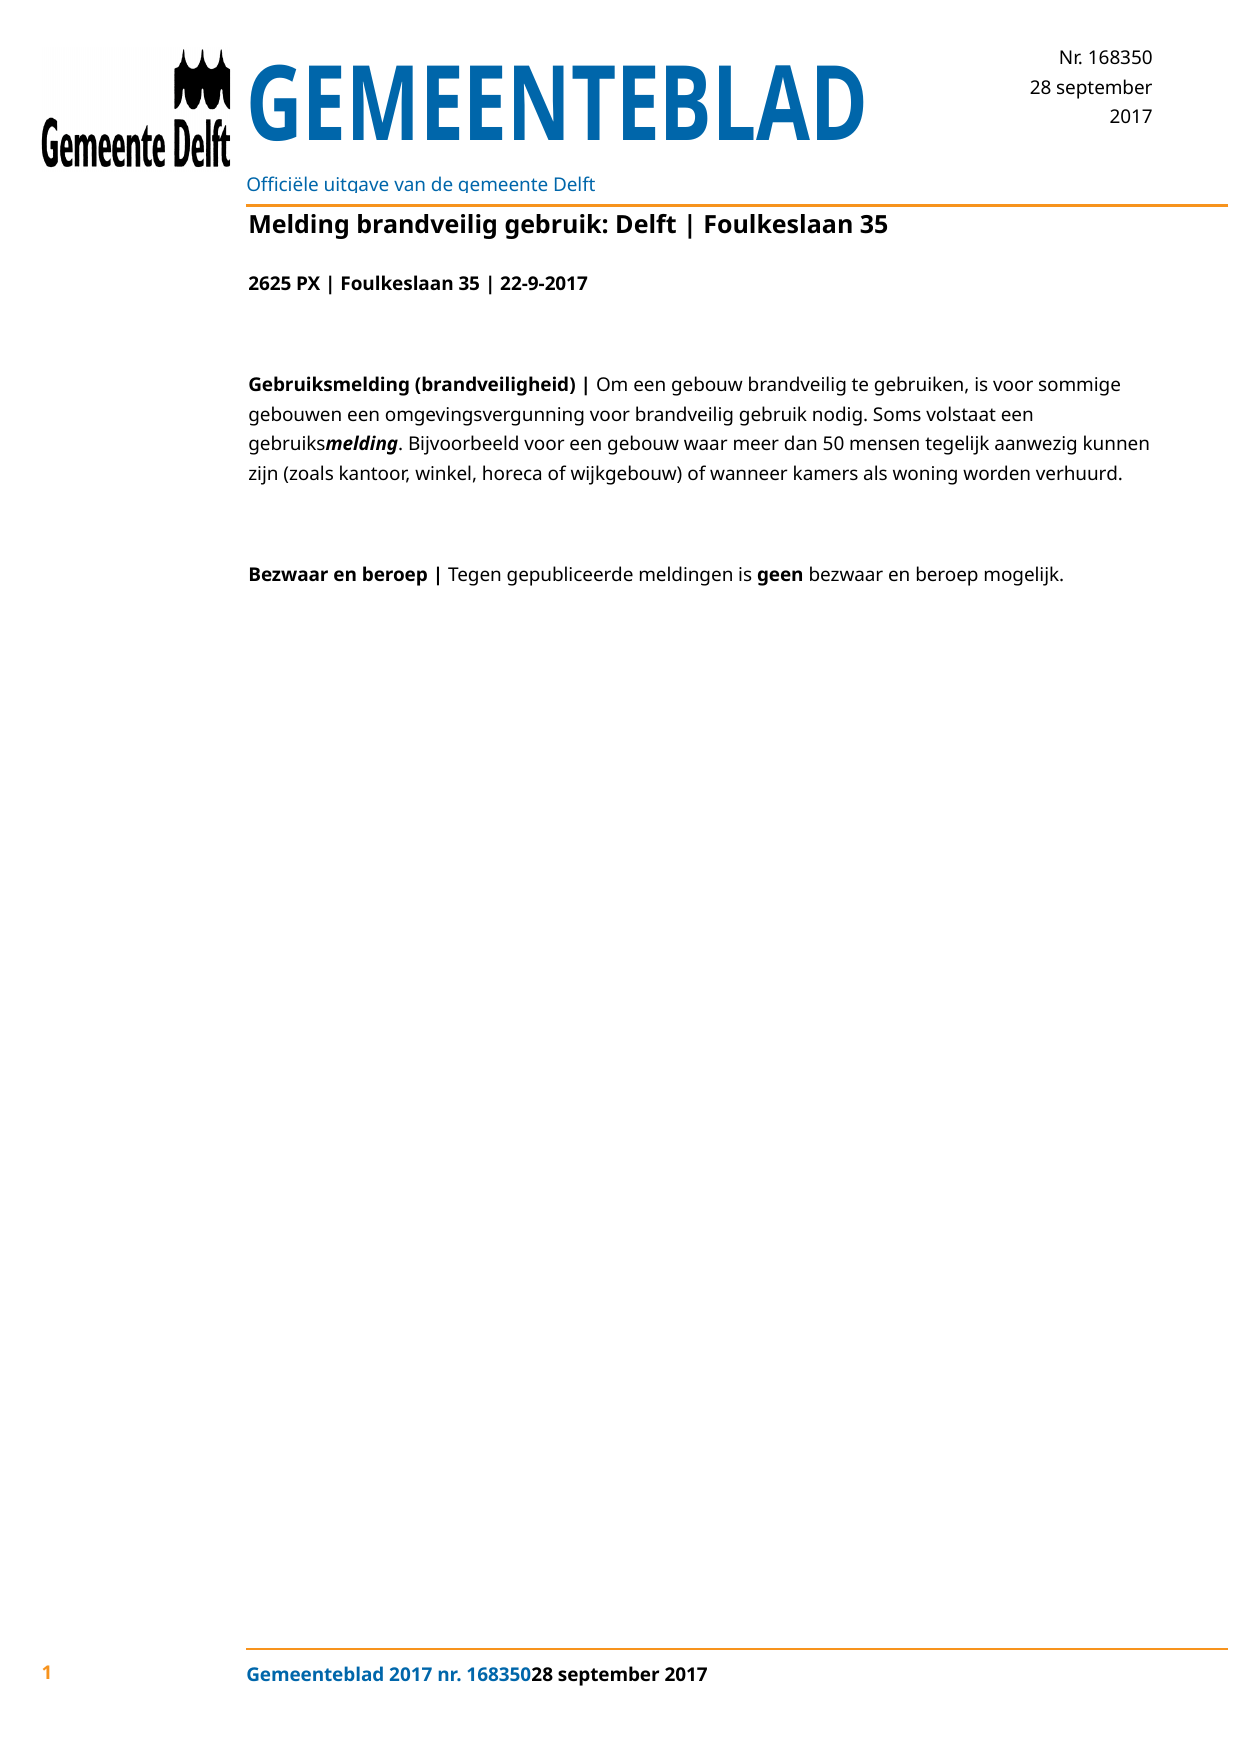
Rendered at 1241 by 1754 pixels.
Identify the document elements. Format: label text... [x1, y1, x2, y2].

text Gebruiksmelding (brandveiligheid) | Om een gebouw brandveilig te gebruiken, is voor sommige gebouwen een omgevingsvergunning voor brandveilig gebruik nodig. Soms volstaat een gebruiksmelding. Bijvoorbeeld voor een gebouw waar meer dan 50 mensen tegelijk aanwezig kunnen zijn (zoals kantoor, winkel, horeca of wijkgebouw) of wanneer kamers als woning worden verhuurd. [248, 371, 1152, 486]
text Melding brandveilig gebruik: Delft | Foulkeslaan 35 [248, 207, 1152, 241]
picture [41, 47, 231, 172]
text Bezwaar en beroep | Tegen gepubliceerde meldingen is geen bezwaar en beroep mogelijk. [248, 561, 1152, 586]
text 2625 PX | Foulkeslaan 35 | 22-9-2017 [248, 270, 1152, 296]
